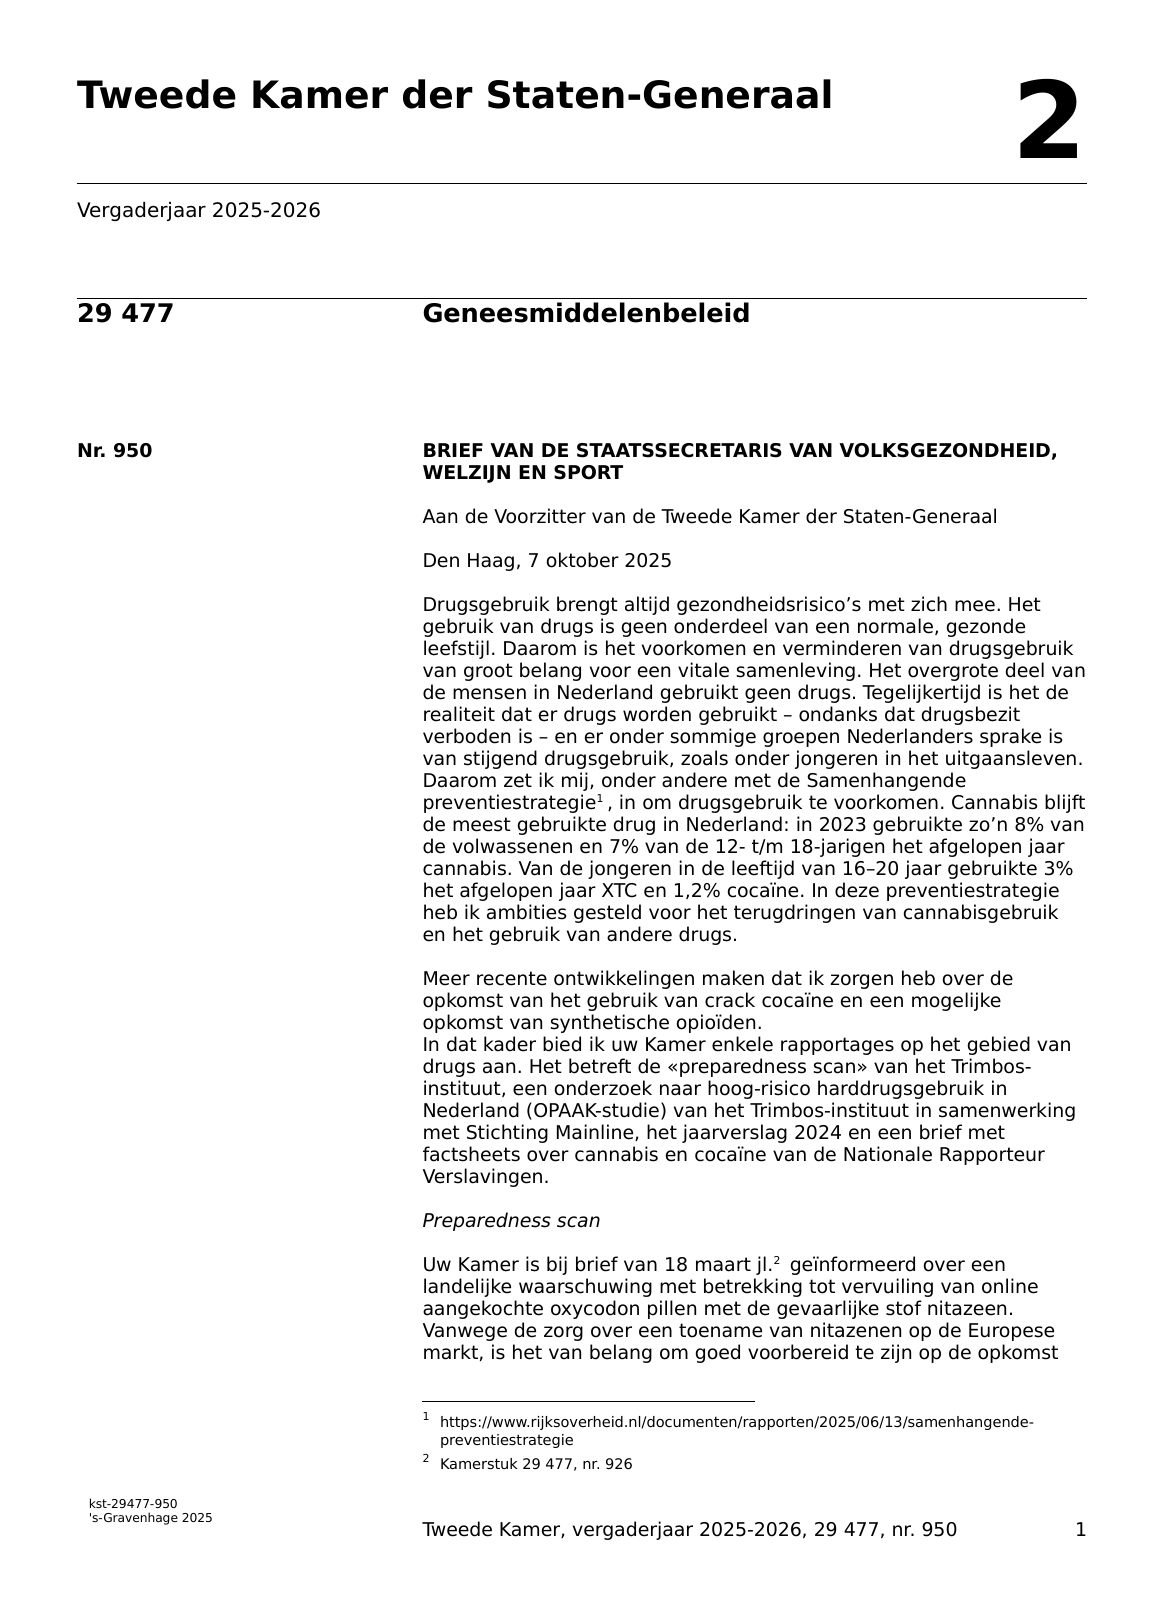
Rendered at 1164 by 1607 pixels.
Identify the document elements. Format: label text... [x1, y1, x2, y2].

table_header Tweede Kamer der Staten-Generaal [77, 59, 886, 183]
text kst-29477-950 [88, 1497, 323, 1511]
subtitle Nr. 950 BRIEF VAN DE STAATSSECRETARIS VAN VOLKSGEZONDHEID, WELZIJN EN SPORT [77, 440, 1087, 484]
text Aan de Voorzitter van de Tweede Kamer der Staten-Generaal [422, 506, 1087, 528]
text In dat kader bied ik uw Kamer enkele rapportages op het gebied van drugs aan. Het betreft de «preparedness scan» van het Trimbos-instituut, een onderzoek naar hoog-risico harddrugsgebruik in Nederland (OPAAK-studie) van het Trimbos-instituut in samenwerking met Stichting Mainline, het jaarverslag 2024 en een brief met factsheets over cannabis en cocaïne van de Nationale Rapporteur Verslavingen. [422, 1034, 1087, 1188]
table_header 2 [886, 59, 1087, 183]
text Uw Kamer is bij brief van 18 maart jl. geïnformeerd over een landelijke waarschuwing met betrekking tot vervuiling van online aangekochte oxycodon pillen met de gevaarlijke stof nitazeen. Vanwege de zorg over een toename van nitazenen op de Europese markt, is het van belang om goed voorbereid te zijn op de opkomst [422, 1254, 1087, 1364]
text Kamerstuk 29 477, nr. 926 [422, 1452, 1087, 1474]
table_cell Vergaderjaar 2025-2026 [77, 184, 1087, 298]
subtitle Preparedness scan [422, 1210, 1087, 1232]
text Drugsgebruik brengt altijd gezondheidsrisico’s met zich mee. Het gebruik van drugs is geen onderdeel van een normale, gezonde leefstijl. Daarom is het voorkomen en verminderen van drugsgebruik van groot belang voor een vitale samenleving. Het overgrote deel van de mensen in Nederland gebruikt geen drugs. Tegelijkertijd is het de realiteit dat er drugs worden gebruikt – ondanks dat drugsbezit verboden is – en er onder sommige groepen Nederlanders sprake is van stijgend drugsgebruik, zoals onder jongeren in het uitgaansleven. Daarom zet ik mij, onder andere met de Samenhangende preventiestrategie, in om drugsgebruik te voorkomen. Cannabis blijft de meest gebruikte drug in Nederland: in 2023 gebruikte zo’n 8% van de volwassenen en 7% van de 12- t/m 18-jarigen het afgelopen jaar cannabis. Van de jongeren in de leeftijd van 16–20 jaar gebruikte 3% het afgelopen jaar XTC en 1,2% cocaïne. In deze preventiestrategie heb ik ambities gesteld voor het terugdringen van cannabisgebruik en het gebruik van andere drugs. [422, 594, 1087, 946]
text https://www.rijksoverheid.nl/documenten/rapporten/2025/06/13/samenhangende-preventiestrategie [422, 1410, 1087, 1449]
text Den Haag, 7 oktober 2025 [422, 550, 1087, 572]
subtitle 29 477 Geneesmiddelenbeleid [77, 299, 1087, 329]
text Meer recente ontwikkelingen maken dat ik zorgen heb over de opkomst van het gebruik van crack cocaïne en een mogelijke opkomst van synthetische opioïden. [422, 968, 1087, 1034]
text 's-Gravenhage 2025 [88, 1511, 323, 1525]
